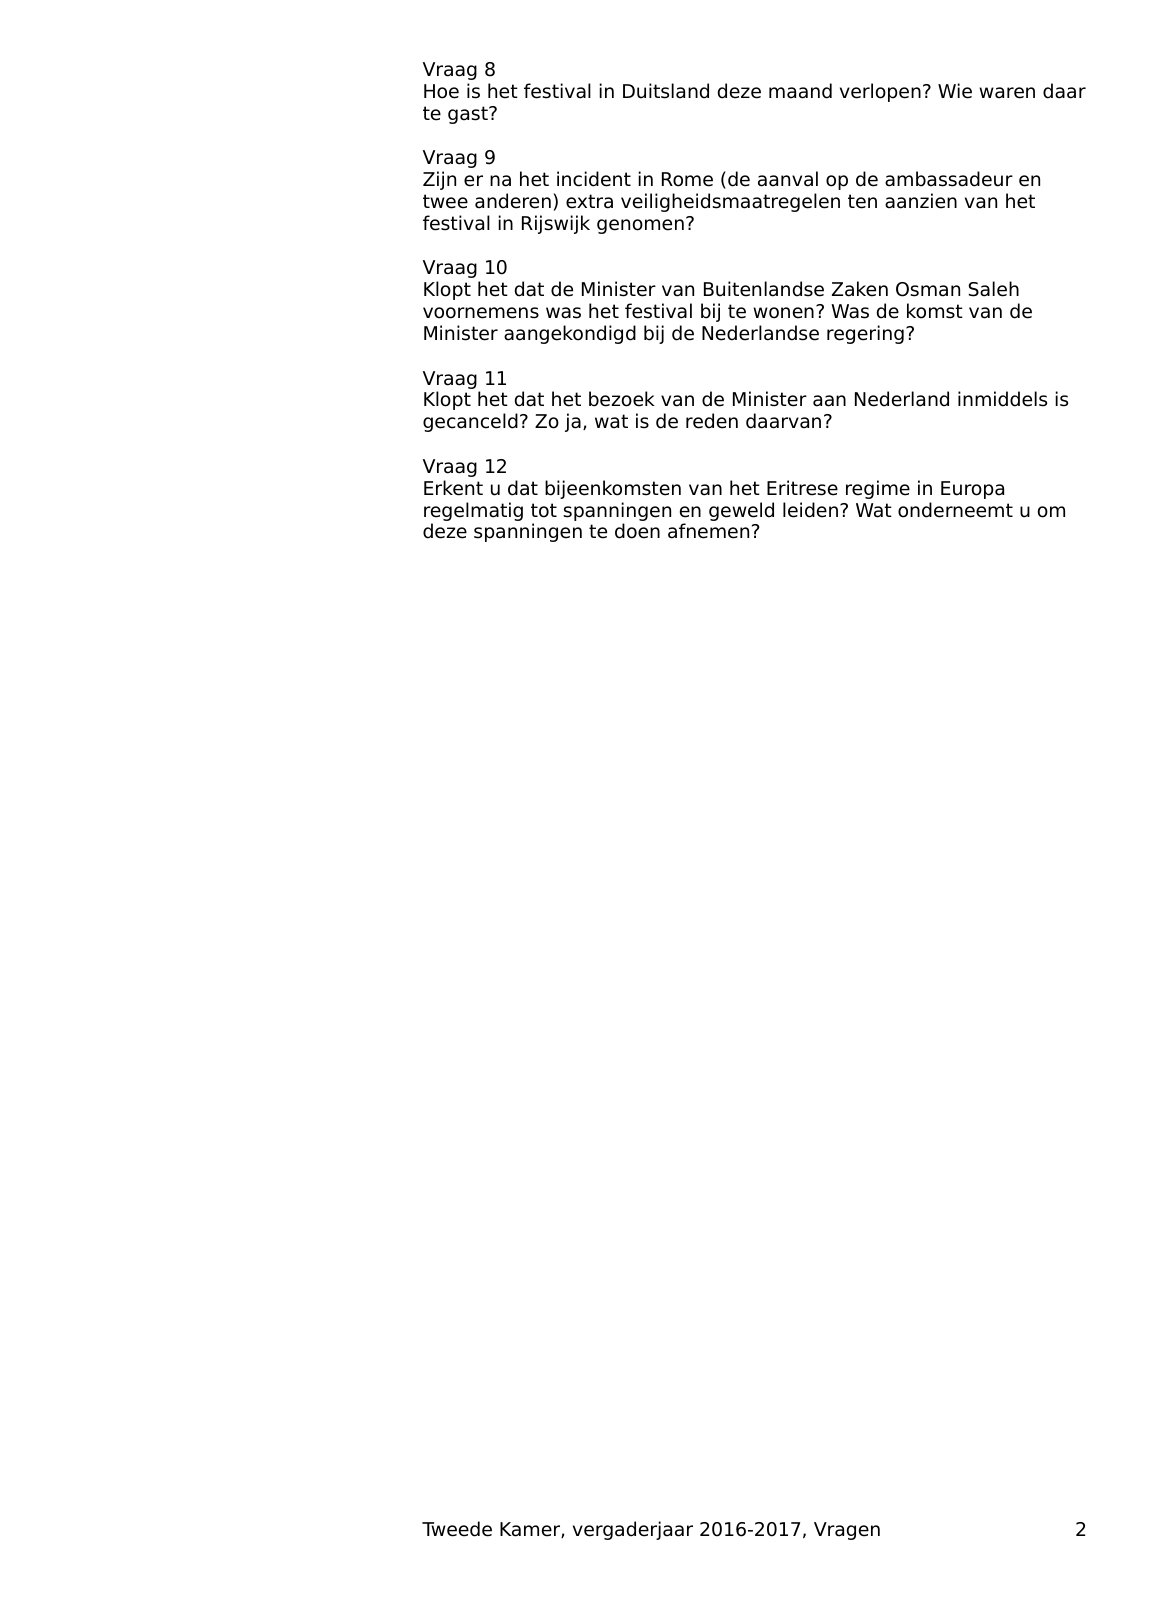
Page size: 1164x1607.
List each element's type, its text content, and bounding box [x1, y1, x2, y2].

text Erkent u dat bijeenkomsten van het Eritrese regime in Europa regelmatig tot spanningen en geweld leiden? Wat onderneemt u om deze spanningen te doen afnemen? [422, 477, 1087, 543]
text Hoe is het festival in Duitsland deze maand verlopen? Wie waren daar te gast? [422, 81, 1087, 125]
text Vraag 10 [422, 257, 1087, 279]
text Vraag 8 [422, 59, 1087, 81]
text Vraag 9 [422, 147, 1087, 169]
text Klopt het dat de Minister van Buitenlandse Zaken Osman Saleh voornemens was het festival bij te wonen? Was de komst van de Minister aangekondigd bij de Nederlandse regering? [422, 279, 1087, 345]
text Vraag 11 [422, 367, 1087, 389]
text Klopt het dat het bezoek van de Minister aan Nederland inmiddels is gecanceld? Zo ja, wat is de reden daarvan? [422, 389, 1087, 433]
text Zijn er na het incident in Rome (de aanval op de ambassadeur en twee anderen) extra veiligheidsmaatregelen ten aanzien van het festival in Rijswijk genomen? [422, 169, 1087, 235]
text Vraag 12 [422, 456, 1087, 477]
